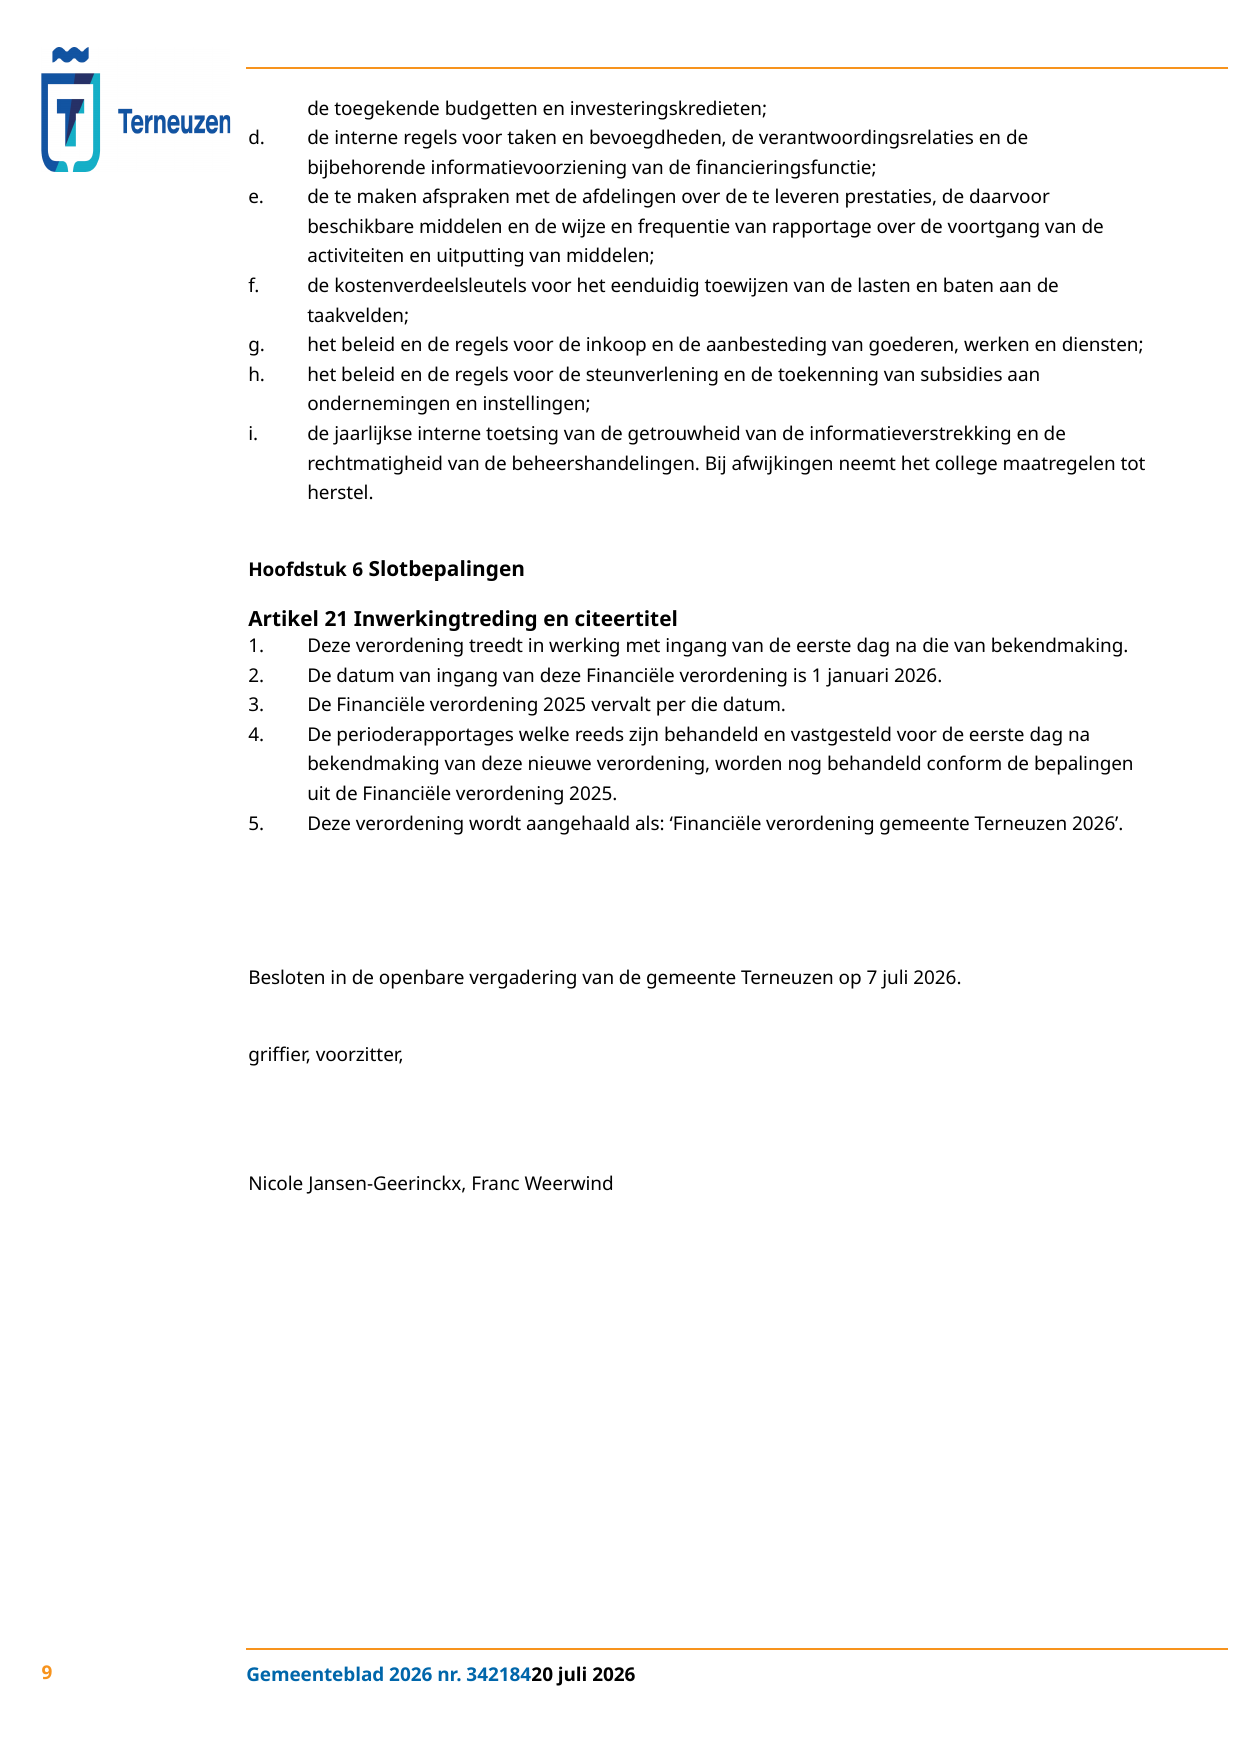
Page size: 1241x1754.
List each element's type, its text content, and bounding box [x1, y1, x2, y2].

list het beleid en de regels voor de inkoop en de aanbesteding van goederen, werken en diensten; [248, 331, 1152, 357]
list het beleid en de regels voor de steunverlening en de toekenning van subsidies aan ondernemingen en instellingen; [248, 361, 1152, 416]
list De Financiële verordening 2025 vervalt per die datum. [248, 691, 1152, 717]
list De perioderapportages welke reeds zijn behandeld en vastgesteld voor de eerste dag na bekendmaking van deze nieuwe verordening, worden nog behandeld conform de bepalingen uit de Financiële verordening 2025. [248, 721, 1152, 806]
list Deze verordening treedt in werking met ingang van de eerste dag na die van bekendmaking. [248, 632, 1152, 658]
text Nicole Jansen-Geerinckx, Franc Weerwind [248, 1170, 1152, 1195]
list de kostenverdeelsleutels voor het eenduidig toewijzen van de lasten en baten aan de taakvelden; [248, 272, 1152, 328]
text Artikel 21 Inwerkingtreding en citeertitel [248, 604, 1152, 632]
picture [41, 47, 231, 172]
text griffier, voorzitter, [248, 1041, 1152, 1067]
text Besloten in de openbare vergadering van de gemeente Terneuzen op 7 juli 2026. [248, 964, 1152, 989]
list de jaarlijkse interne toetsing van de getrouwheid van de informatieverstrekking en de rechtmatigheid van de beheershandelingen. Bij afwijkingen neemt het college maatregelen tot herstel. [248, 420, 1152, 505]
list Deze verordening wordt aangehaald als: ‘Financiële verordening gemeente Terneuzen 2026’. [248, 810, 1152, 836]
list De datum van ingang van deze Financiële verordening is 1 januari 2026. [248, 662, 1152, 688]
list de interne regels voor taken en bevoegdheden, de verantwoordingsrelaties en de bijbehorende informatievoorziening van de financieringsfunctie; [248, 124, 1152, 180]
text Hoofdstuk 6 Slotbepalingen [248, 554, 1152, 583]
list de toegekende budgetten en investeringskredieten; [248, 95, 1152, 121]
list de te maken afspraken met de afdelingen over de te leveren prestaties, de daarvoor beschikbare middelen en de wijze en frequentie van rapportage over de voortgang van de activiteiten en uitputting van middelen; [248, 183, 1152, 268]
